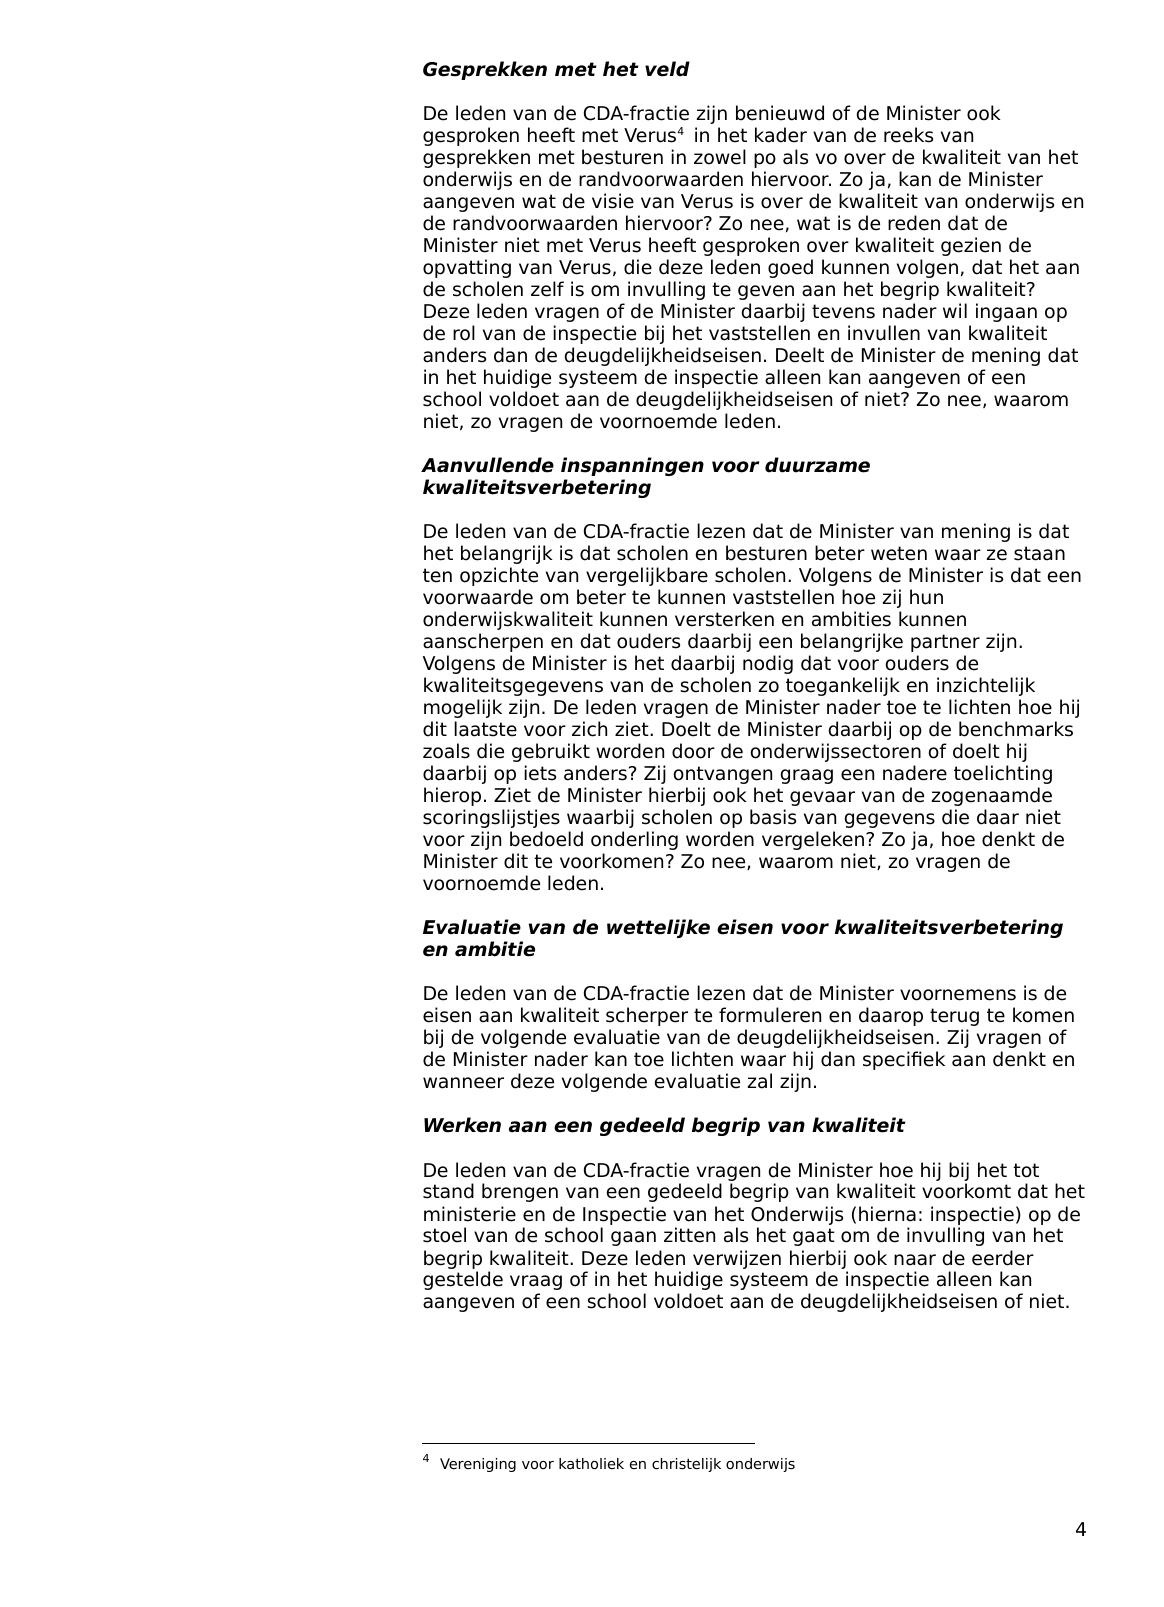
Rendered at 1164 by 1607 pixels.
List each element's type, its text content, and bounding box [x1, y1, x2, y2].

subtitle Werken aan een gedeeld begrip van kwaliteit [422, 1115, 1087, 1137]
text Vereniging voor katholiek en christelijk onderwijs [422, 1452, 1087, 1474]
text De leden van de CDA-fractie zijn benieuwd of de Minister ook gesproken heeft met Verus in het kader van de reeks van gesprekken met besturen in zowel po als vo over de kwaliteit van het onderwijs en de randvoorwaarden hiervoor. Zo ja, kan de Minister aangeven wat de visie van Verus is over de kwaliteit van onderwijs en de randvoorwaarden hiervoor? Zo nee, wat is de reden dat de Minister niet met Verus heeft gesproken over kwaliteit gezien de opvatting van Verus, die deze leden goed kunnen volgen, dat het aan de scholen zelf is om invulling te geven aan het begrip kwaliteit? Deze leden vragen of de Minister daarbij tevens nader wil ingaan op de rol van de inspectie bij het vaststellen en invullen van kwaliteit anders dan de deugdelijkheidseisen. Deelt de Minister de mening dat in het huidige systeem de inspectie alleen kan aangeven of een school voldoet aan de deugdelijkheidseisen of niet? Zo nee, waarom niet, zo vragen de voornoemde leden. [422, 103, 1087, 433]
text De leden van de CDA-fractie lezen dat de Minister voornemens is de eisen aan kwaliteit scherper te formuleren en daarop terug te komen bij de volgende evaluatie van de deugdelijkheidseisen. Zij vragen of de Minister nader kan toe lichten waar hij dan specifiek aan denkt en wanneer deze volgende evaluatie zal zijn. [422, 983, 1087, 1093]
subtitle Gesprekken met het veld [422, 59, 1087, 81]
text De leden van de CDA-fractie vragen de Minister hoe hij bij het tot stand brengen van een gedeeld begrip van kwaliteit voorkomt dat het ministerie en de Inspectie van het Onderwijs (hierna: inspectie) op de stoel van de school gaan zitten als het gaat om de invulling van het begrip kwaliteit. Deze leden verwijzen hierbij ook naar de eerder gestelde vraag of in het huidige systeem de inspectie alleen kan aangeven of een school voldoet aan de deugdelijkheidseisen of niet. [422, 1159, 1087, 1313]
subtitle Evaluatie van de wettelijke eisen voor kwaliteitsverbetering en ambitie [422, 917, 1087, 961]
text De leden van de CDA-fractie lezen dat de Minister van mening is dat het belangrijk is dat scholen en besturen beter weten waar ze staan ten opzichte van vergelijkbare scholen. Volgens de Minister is dat een voorwaarde om beter te kunnen vaststellen hoe zij hun onderwijskwaliteit kunnen versterken en ambities kunnen aanscherpen en dat ouders daarbij een belangrijke partner zijn. Volgens de Minister is het daarbij nodig dat voor ouders de kwaliteitsgegevens van de scholen zo toegankelijk en inzichtelijk mogelijk zijn. De leden vragen de Minister nader toe te lichten hoe hij dit laatste voor zich ziet. Doelt de Minister daarbij op de benchmarks zoals die gebruikt worden door de onderwijssectoren of doelt hij daarbij op iets anders? Zij ontvangen graag een nadere toelichting hierop. Ziet de Minister hierbij ook het gevaar van de zogenaamde scoringslijstjes waarbij scholen op basis van gegevens die daar niet voor zijn bedoeld onderling worden vergeleken? Zo ja, hoe denkt de Minister dit te voorkomen? Zo nee, waarom niet, zo vragen de voornoemde leden. [422, 521, 1087, 895]
subtitle Aanvullende inspanningen voor duurzame kwaliteitsverbetering [422, 455, 1087, 499]
